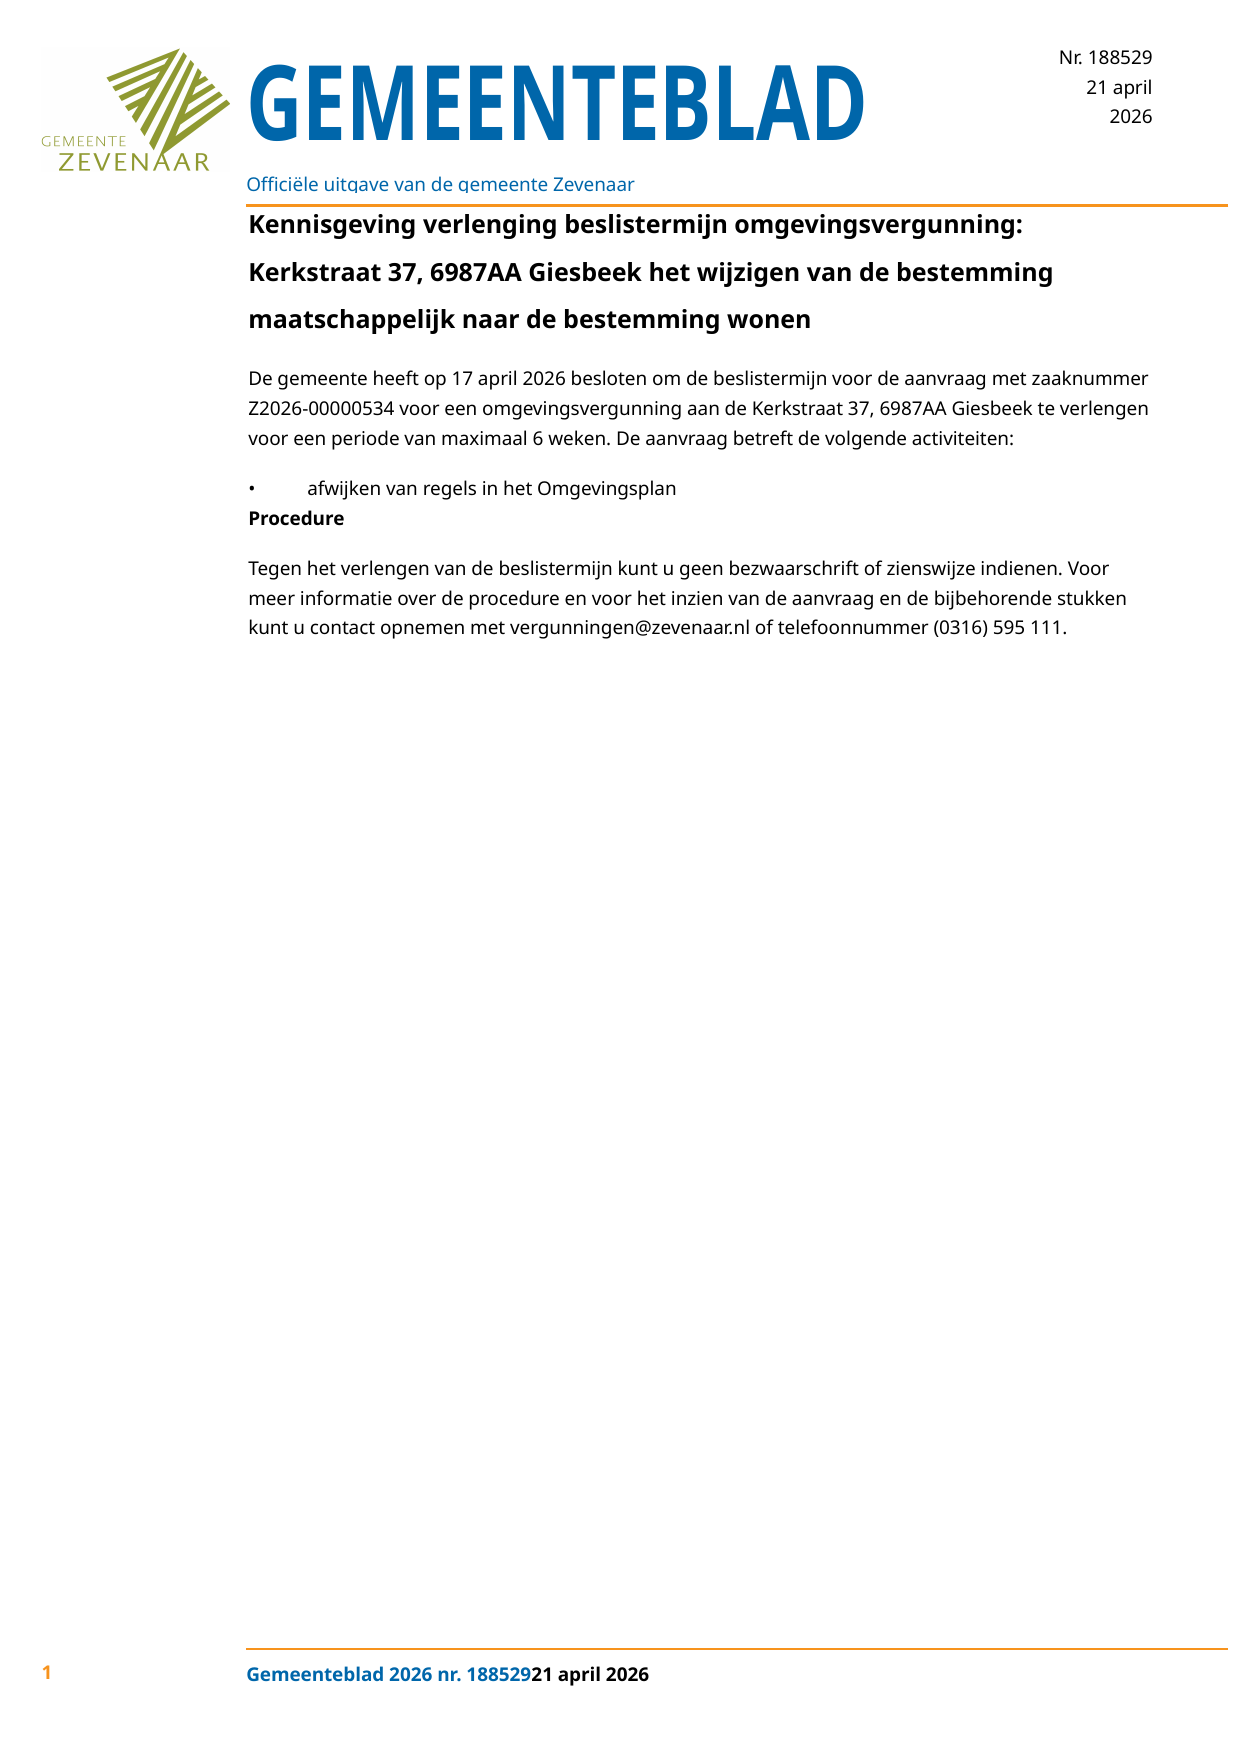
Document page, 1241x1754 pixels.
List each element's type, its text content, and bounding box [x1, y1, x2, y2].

picture [41, 47, 231, 172]
text Procedure [248, 505, 1152, 530]
text Kennisgeving verlenging beslistermijn omgevingsvergunning: Kerkstraat 37, 6987AA Giesbeek het wijzigen van de bestemming maatschappelijk naar de bestemming wonen [248, 207, 1152, 336]
text De gemeente heeft op 17 april 2026 besloten om de beslistermijn voor de aanvraag met zaaknummer Z2026-00000534 voor een omgevingsvergunning aan de Kerkstraat 37, 6987AA Giesbeek te verlengen voor een periode van maximaal 6 weken. De aanvraag betreft de volgende activiteiten: [248, 366, 1152, 450]
list afwijken van regels in het Omgevingsplan [248, 475, 1152, 501]
text Tegen het verlengen van de beslistermijn kunt u geen bezwaarschrift of zienswijze indienen. Voor meer informatie over de procedure en voor het inzien van de aanvraag en de bijbehorende stukken kunt u contact opnemen met vergunningen@zevenaar.nl of telefoonnummer (0316) 595 111. [248, 555, 1152, 640]
